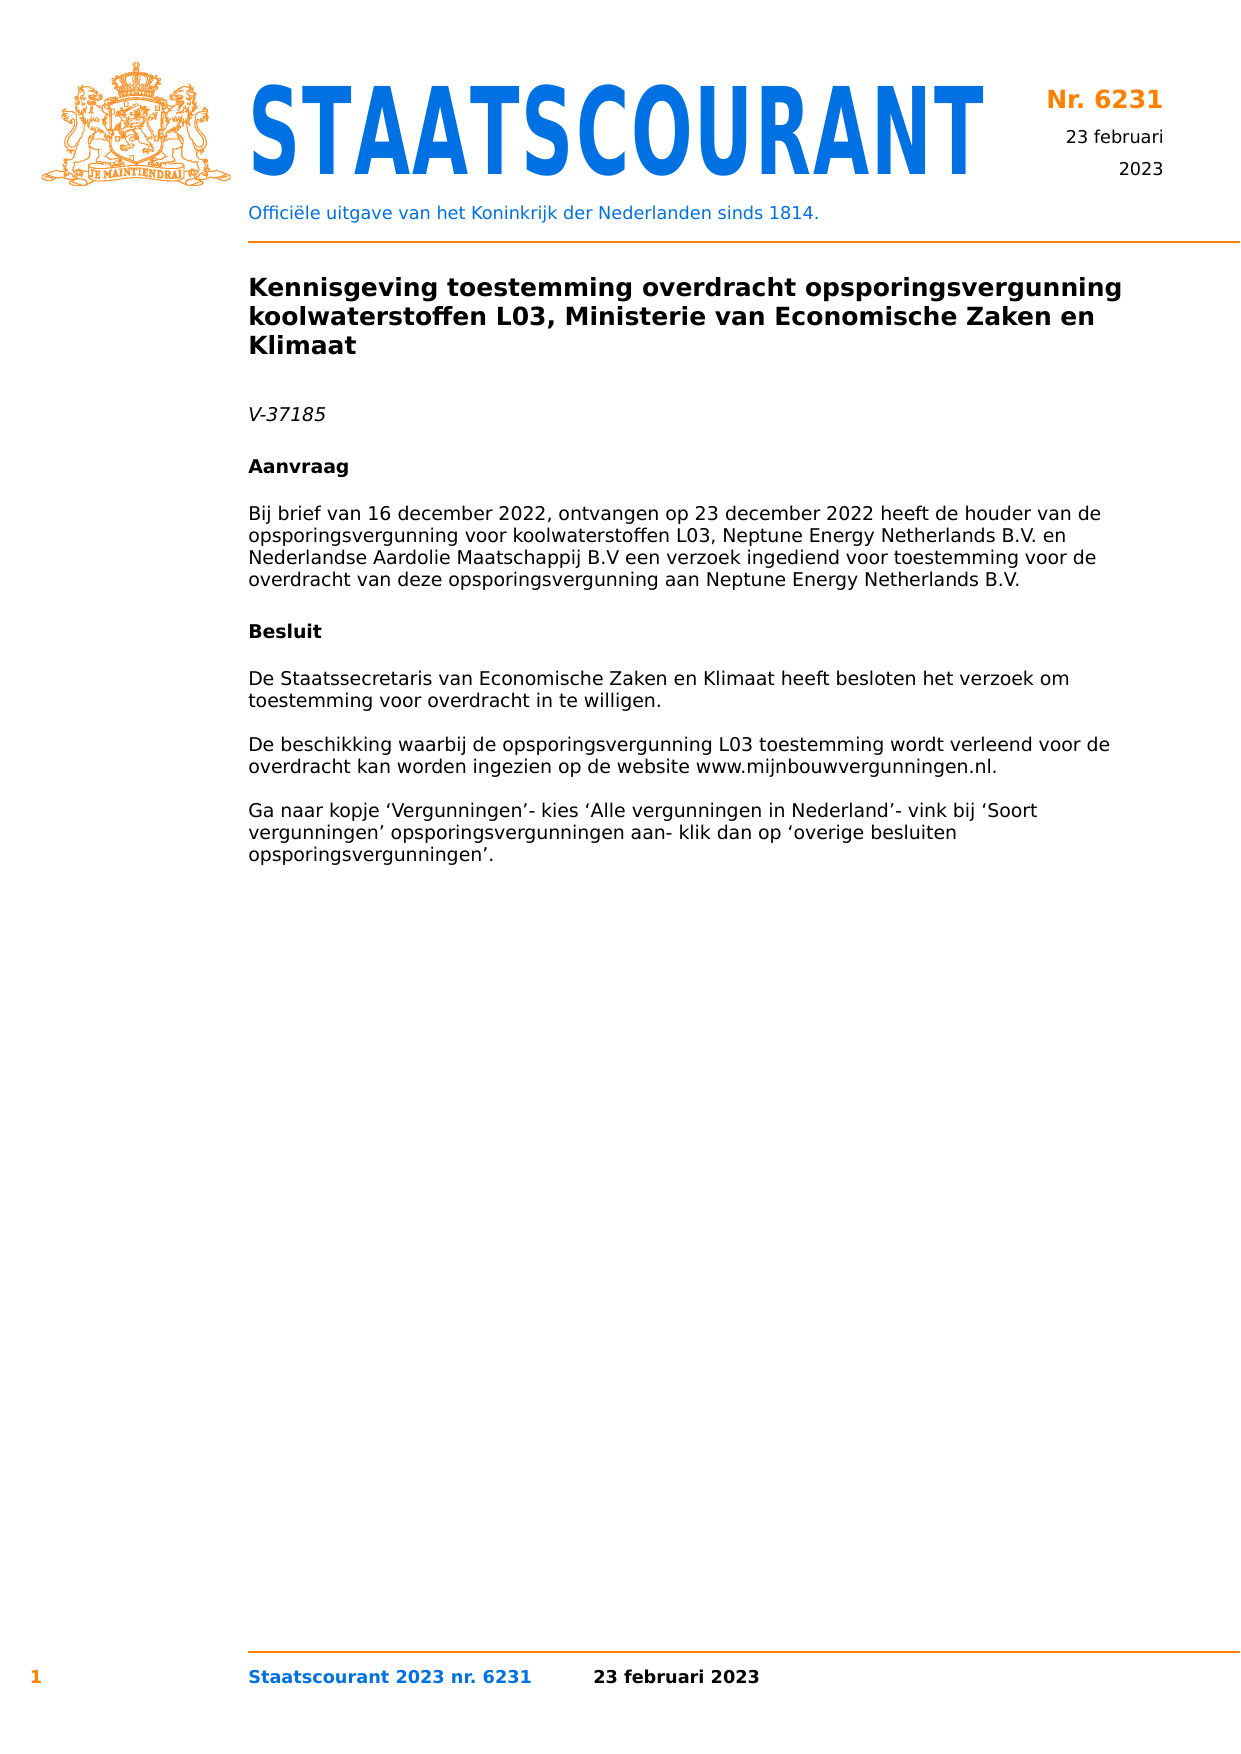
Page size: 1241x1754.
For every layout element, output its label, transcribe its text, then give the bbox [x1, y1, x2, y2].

table_header Nr. 6231 [998, 62, 1240, 121]
subtitle Aanvraag [248, 456, 1163, 478]
table_cell 23 februari [998, 121, 1240, 153]
picture [41, 62, 231, 186]
text De beschikking waarbij de opsporingsvergunning L03 toestemming wordt verleend voor de overdracht kan worden ingezien op de website www.mijnbouwvergunningen.nl. [248, 734, 1163, 778]
text V-37185 [248, 404, 1163, 426]
text Bij brief van 16 december 2022, ontvangen op 23 december 2022 heeft de houder van de opsporingsvergunning voor koolwaterstoffen L03, Neptune Energy Netherlands B.V. en Nederlandse Aardolie Maatschappij B.V een verzoek ingediend voor toestemming voor de overdracht van deze opsporingsvergunning aan Neptune Energy Netherlands B.V. [248, 503, 1163, 591]
text De Staatssecretaris van Economische Zaken en Klimaat heeft besloten het verzoek om toestemming voor overdracht in te willigen. [248, 668, 1163, 712]
table_header STAATSCOURANT [248, 62, 998, 203]
table_cell 2023 [998, 153, 1240, 203]
subtitle Besluit [248, 621, 1163, 643]
subtitle Kennisgeving toestemming overdracht opsporingsvergunning koolwaterstoffen L03, Ministerie van Economische Zaken en Klimaat [248, 273, 1163, 361]
text Ga naar kopje ‘Vergunningen’- kies ‘Alle vergunningen in Nederland’- vink bij ‘Soort vergunningen’ opsporingsvergunningen aan- klik dan op ‘overige besluiten opsporingsvergunningen’. [248, 800, 1163, 866]
table_header [25, 62, 248, 241]
table_cell Officiële uitgave van het Koninkrijk der Nederlanden sinds 1814. [248, 203, 1240, 241]
